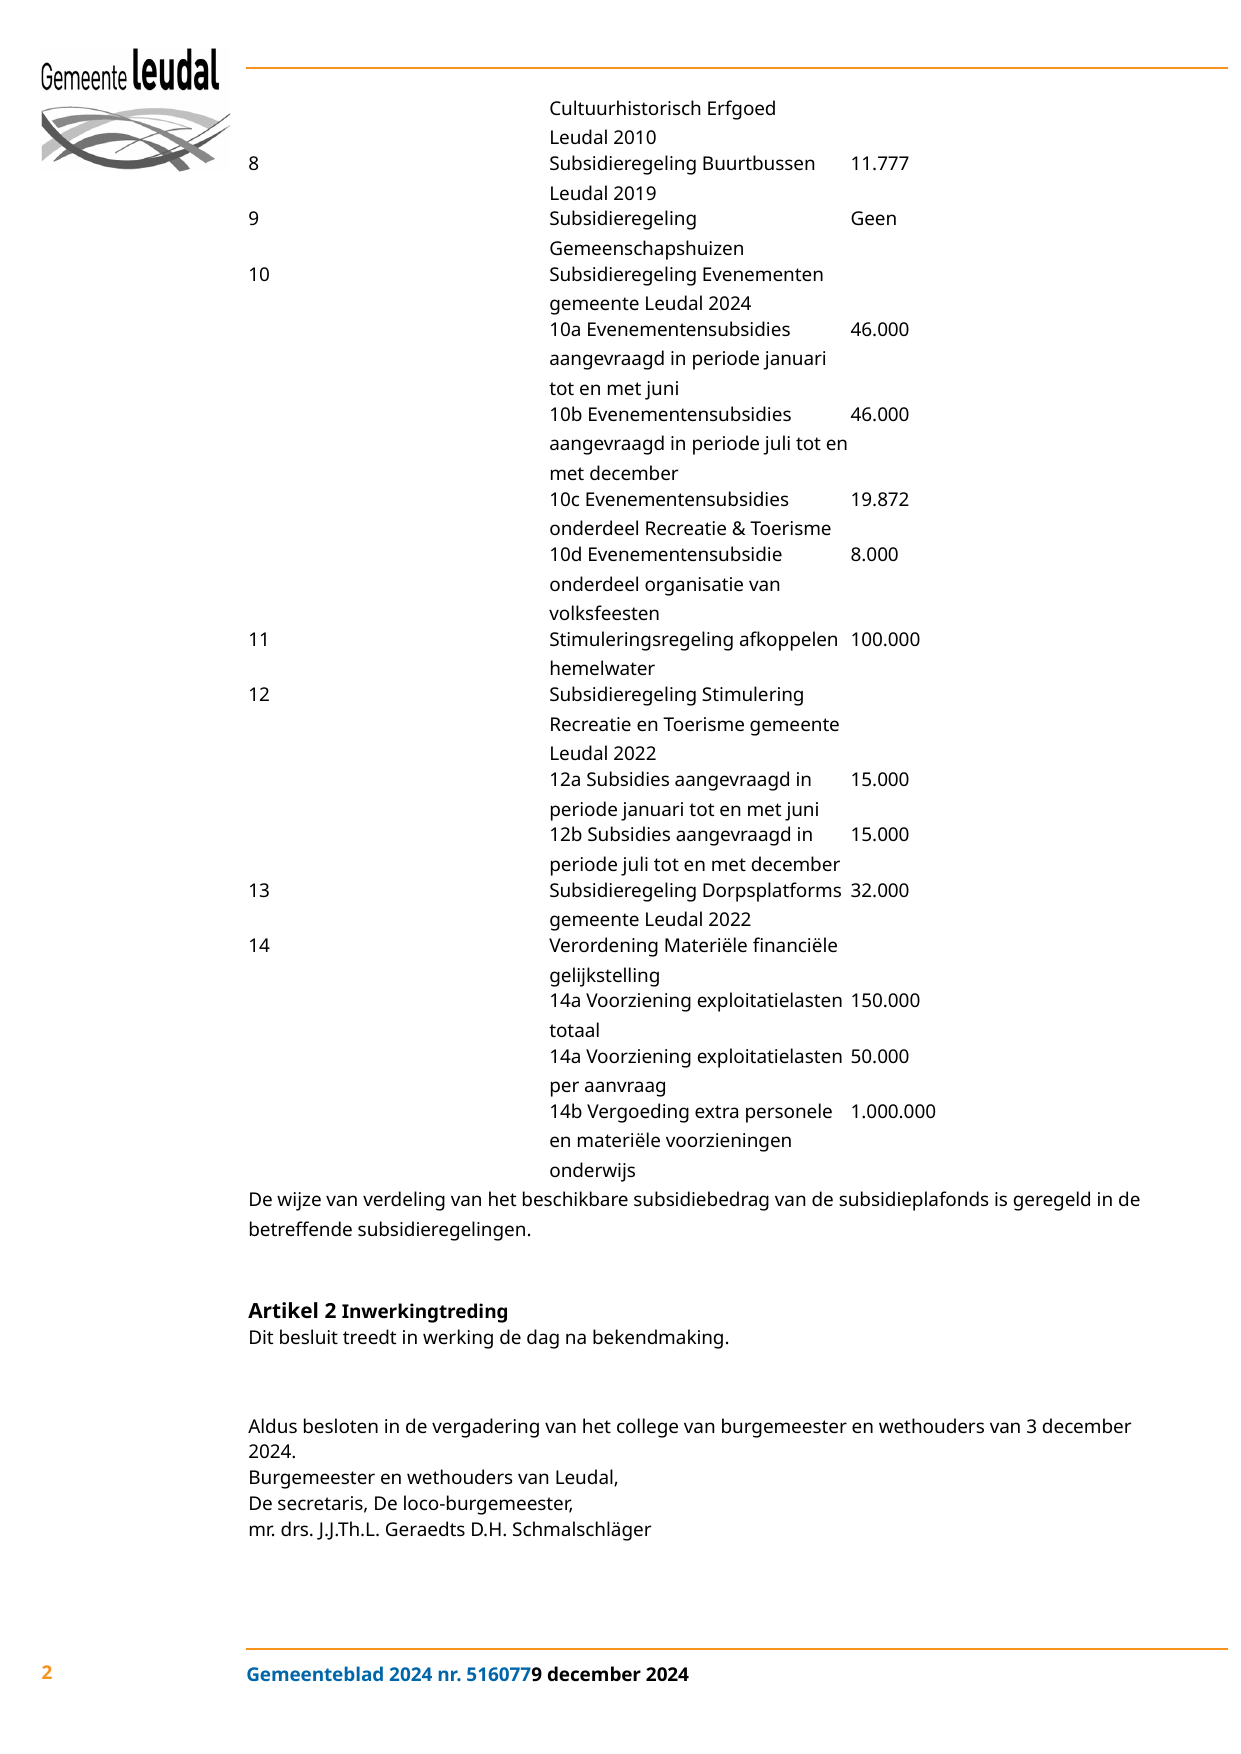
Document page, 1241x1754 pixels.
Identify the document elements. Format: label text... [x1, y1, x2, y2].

text Aldus besloten in de vergadering van het college van burgemeester en wethouders van 3 december 2024. [248, 1413, 1152, 1464]
table_cell Subsidieregeling Gemeenschapshuizen [549, 205, 850, 261]
table_cell 100.000 [850, 626, 1152, 681]
table_cell 46.000 [850, 401, 1152, 486]
table_cell 14a Voorziening exploitatielasten totaal [549, 988, 850, 1043]
table_cell 11.777 [850, 150, 1152, 205]
text mr. drs. J.J.Th.L. Geraedts D.H. Schmalschläger [248, 1516, 1152, 1542]
table_cell [850, 932, 1152, 987]
table_cell 15.000 [850, 766, 1152, 822]
table_cell 9 [248, 205, 549, 261]
table_cell 14b Vergoeding extra personele en materiële voorzieningen onderwijs [549, 1098, 850, 1183]
table_cell 8 [248, 150, 549, 205]
table_cell 8.000 [850, 541, 1152, 626]
picture [41, 47, 231, 172]
table_cell Geen [850, 205, 1152, 261]
table_cell [248, 95, 549, 150]
table_cell 10b Evenementensubsidies aangevraagd in periode juli tot en met december [549, 401, 850, 486]
text De wijze van verdeling van het beschikbare subsidiebedrag van de subsidieplafonds is geregeld in de betreffende subsidieregelingen. [248, 1186, 1152, 1242]
table_cell 11 [248, 626, 549, 681]
text De secretaris, De loco-burgemeester, [248, 1490, 1152, 1516]
table_cell 46.000 [850, 316, 1152, 401]
table_cell 14a Voorziening exploitatielasten per aanvraag [549, 1043, 850, 1098]
table_cell 19.872 [850, 486, 1152, 541]
table_cell 50.000 [850, 1043, 1152, 1098]
table_cell 12a Subsidies aangevraagd in periode januari tot en met juni [549, 766, 850, 822]
table_cell 12 [248, 681, 549, 877]
text Burgemeester en wethouders van Leudal, [248, 1464, 1152, 1490]
table_cell 13 [248, 877, 549, 932]
table_cell Subsidieregeling Evenementen gemeente Leudal 2024 [549, 261, 850, 316]
table_cell 14 [248, 932, 549, 1183]
table_cell 12b Subsidies aangevraagd in periode juli tot en met december [549, 822, 850, 877]
table_cell Stimuleringsregeling afkoppelen hemelwater [549, 626, 850, 681]
table_cell [850, 261, 1152, 316]
table_cell Cultuurhistorisch Erfgoed Leudal 2010 [549, 95, 850, 150]
table_cell 10d Evenementensubsidie onderdeel organisatie van volksfeesten [549, 541, 850, 626]
table_cell 10a Evenementensubsidies aangevraagd in periode januari tot en met juni [549, 316, 850, 401]
table_cell Subsidieregeling Dorpsplatforms gemeente Leudal 2022 [549, 877, 850, 932]
table_cell 1.000.000 [850, 1098, 1152, 1183]
table_cell 32.000 [850, 877, 1152, 932]
table_cell 15.000 [850, 822, 1152, 877]
table_cell [850, 95, 1152, 150]
text Dit besluit treedt in werking de dag na bekendmaking. [248, 1324, 1152, 1350]
table_cell 10 [248, 261, 549, 626]
table_cell 150.000 [850, 988, 1152, 1043]
text Artikel 2 Inwerkingtreding [248, 1296, 1152, 1324]
table_cell 10c Evenementensubsidies onderdeel Recreatie & Toerisme [549, 486, 850, 541]
table_cell [850, 681, 1152, 766]
table_cell Subsidieregeling Buurtbussen Leudal 2019 [549, 150, 850, 205]
table_cell Verordening Materiële financiële gelijkstelling [549, 932, 850, 987]
table_cell Subsidieregeling Stimulering Recreatie en Toerisme gemeente Leudal 2022 [549, 681, 850, 766]
